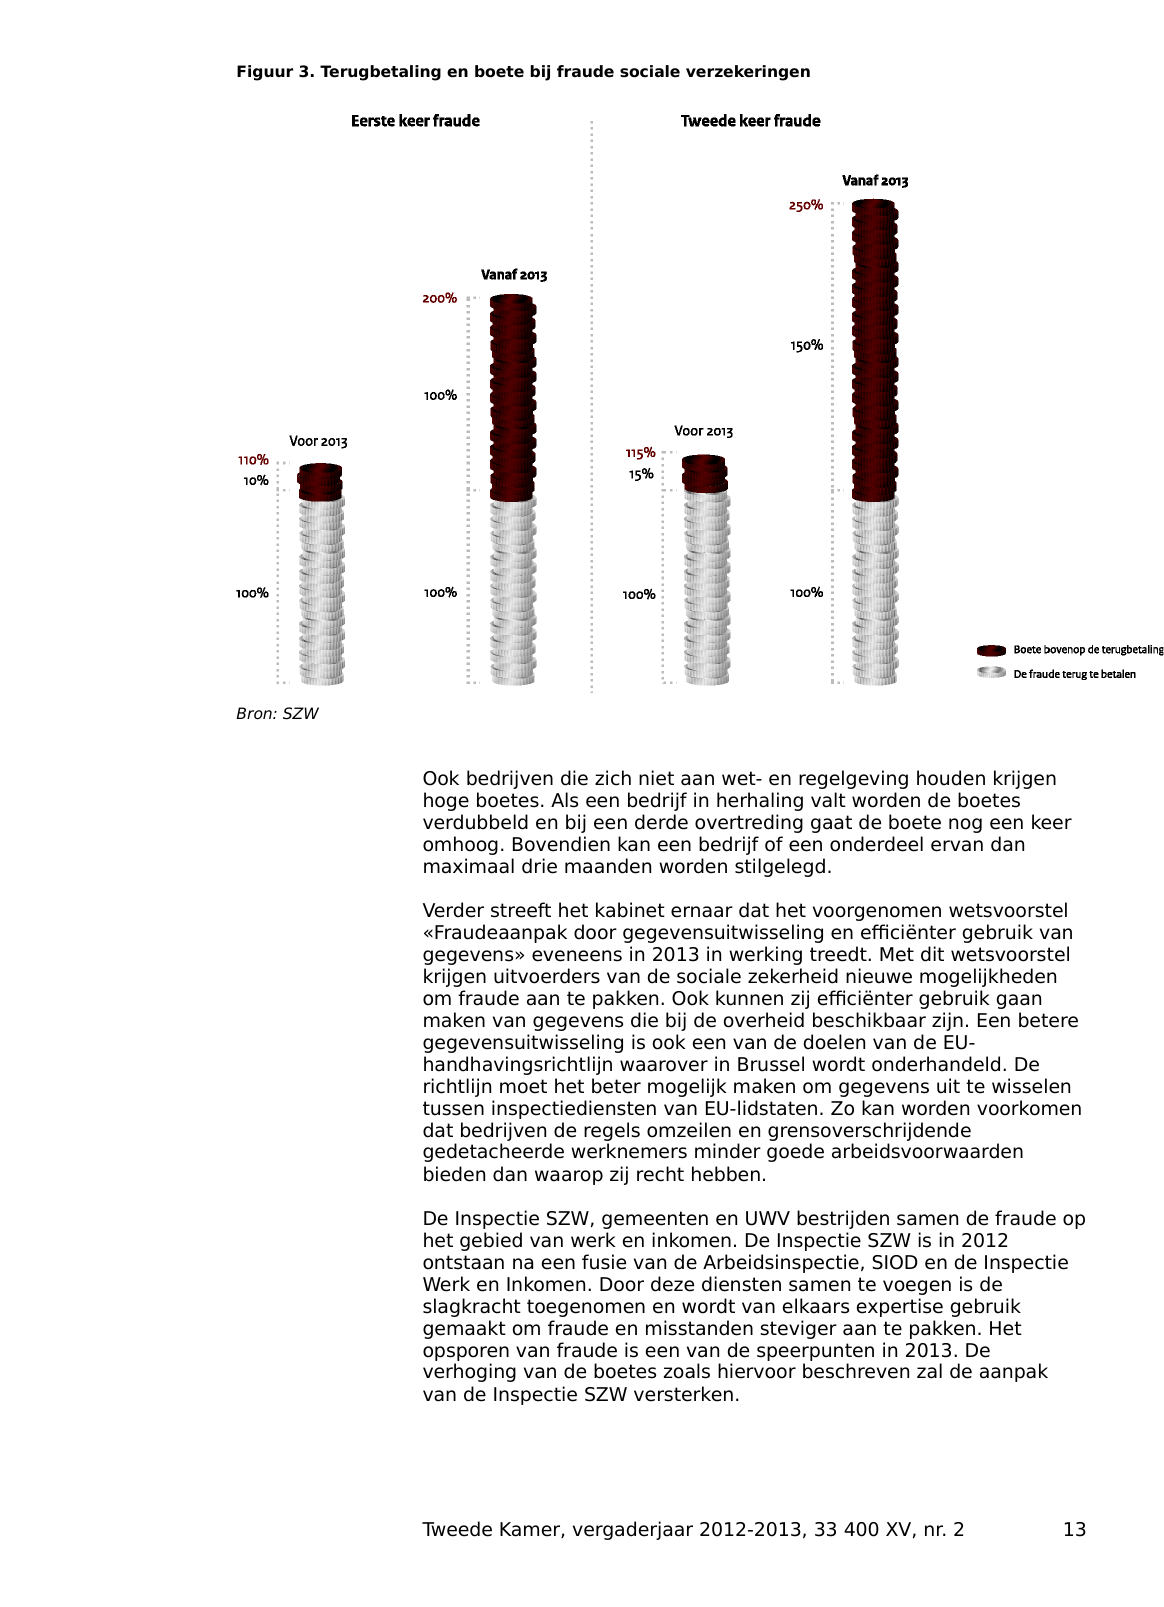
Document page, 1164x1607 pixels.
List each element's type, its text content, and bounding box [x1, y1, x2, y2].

picture [236, 114, 1164, 694]
text Bron: SZW [236, 705, 1163, 723]
text Verder streeft het kabinet ernaar dat het voorgenomen wetsvoorstel «Fraudeaanpak door gegevensuitwisseling en efficiënter gebruik van gegevens» eveneens in 2013 in werking treedt. Met dit wetsvoorstel krijgen uitvoerders van de sociale zekerheid nieuwe mogelijkheden om fraude aan te pakken. Ook kunnen zij efficiënter gebruik gaan maken van gegevens die bij de overheid beschikbaar zijn. Een betere gegevensuitwisseling is ook een van de doelen van de EU-handhavingsrichtlijn waarover in Brussel wordt onderhandeld. De richtlijn moet het beter mogelijk maken om gegevens uit te wisselen tussen inspectiediensten van EU-lidstaten. Zo kan worden voorkomen dat bedrijven de regels omzeilen en grensoverschrijdende gedetacheerde werknemers minder goede arbeidsvoorwaarden bieden dan waarop zij recht hebben. [422, 900, 1087, 1185]
text Ook bedrijven die zich niet aan wet- en regelgeving houden krijgen hoge boetes. Als een bedrijf in herhaling valt worden de boetes verdubbeld en bij een derde overtreding gaat de boete nog een keer omhoog. Bovendien kan een bedrijf of een onderdeel ervan dan maximaal drie maanden worden stilgelegd. [422, 768, 1087, 877]
text De Inspectie SZW, gemeenten en UWV bestrijden samen de fraude op het gebied van werk en inkomen. De Inspectie SZW is in 2012 ontstaan na een fusie van de Arbeidsinspectie, SIOD en de Inspectie Werk en Inkomen. Door deze diensten samen te voegen is de slagkracht toegenomen en wordt van elkaars expertise gebruik gemaakt om fraude en misstanden steviger aan te pakken. Het opsporen van fraude is een van de speerpunten in 2013. De verhoging van de boetes zoals hiervoor beschreven zal de aanpak van de Inspectie SZW versterken. [422, 1208, 1087, 1405]
text Figuur 3. Terugbetaling en boete bij fraude sociale verzekeringen [236, 63, 1163, 81]
